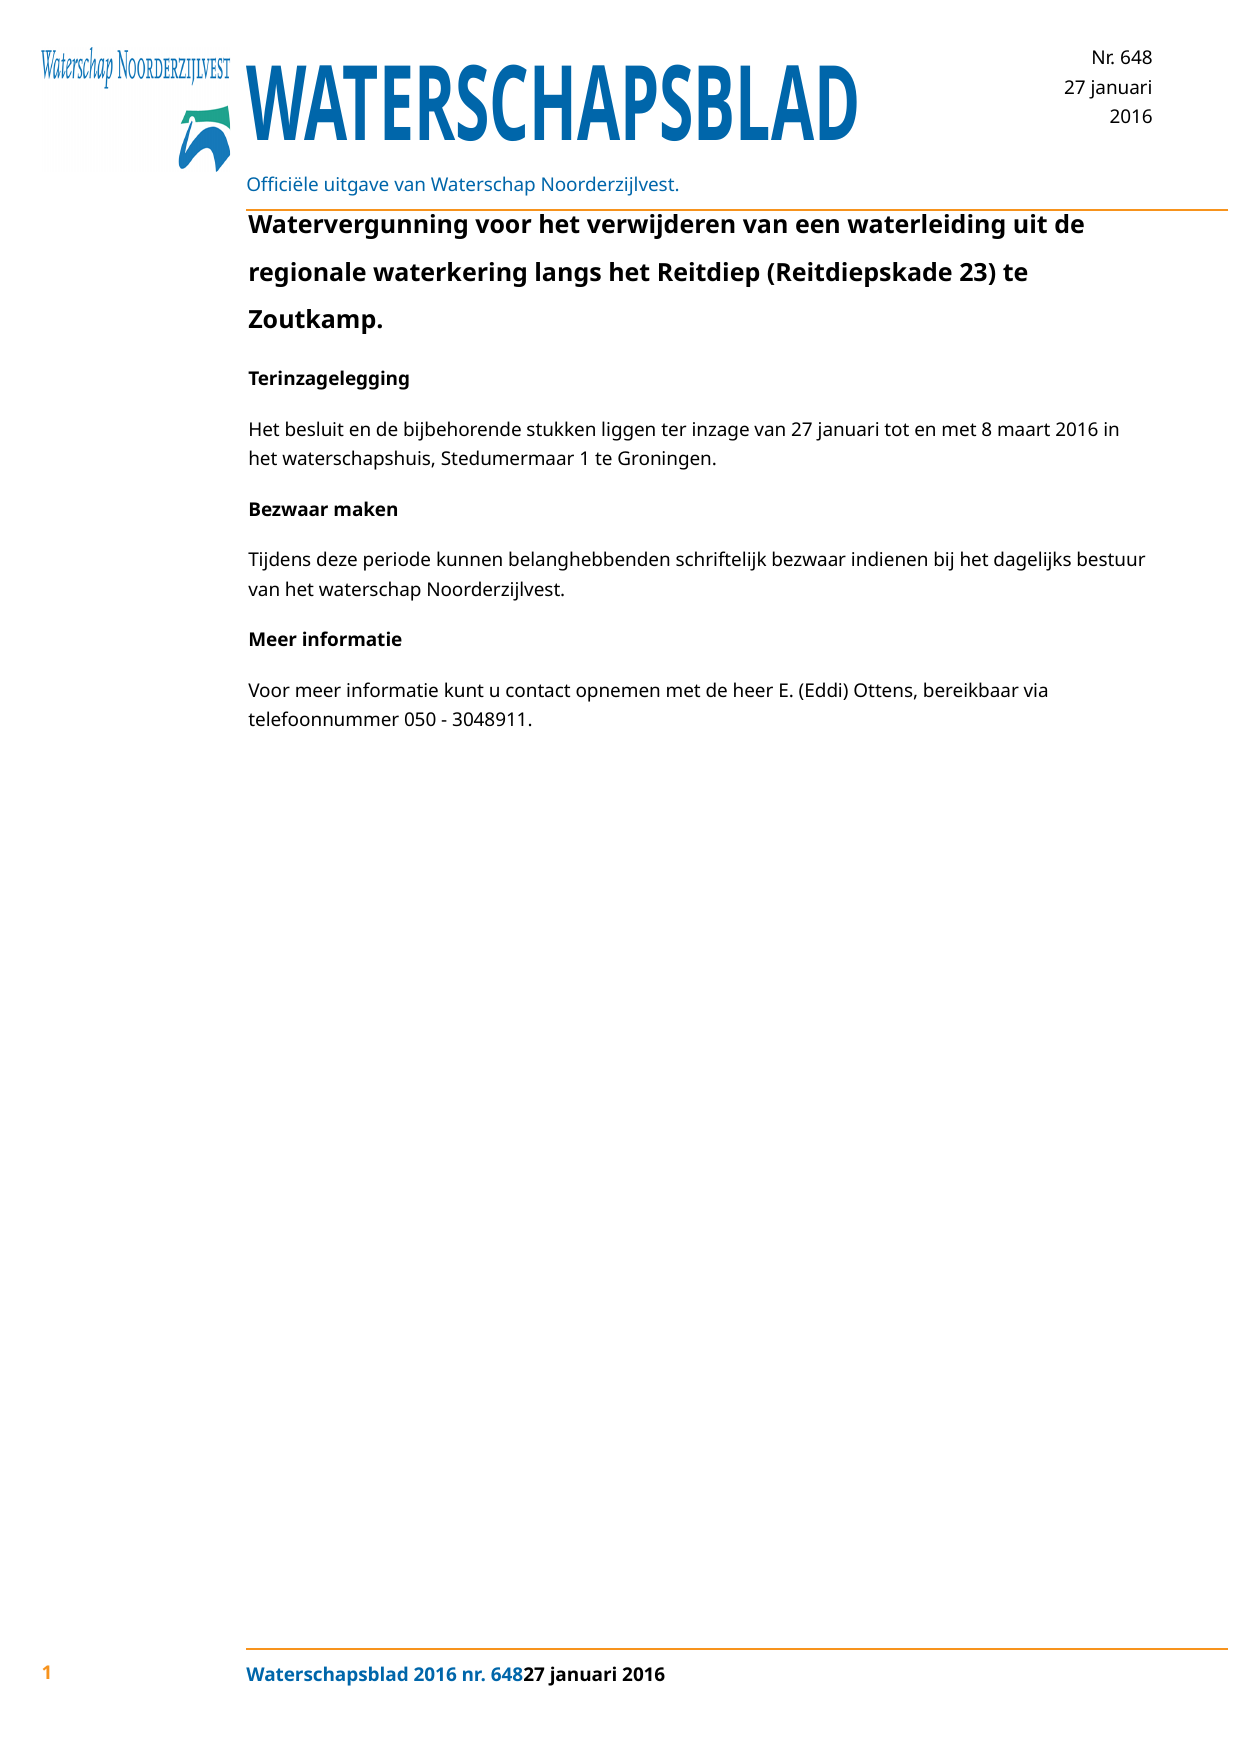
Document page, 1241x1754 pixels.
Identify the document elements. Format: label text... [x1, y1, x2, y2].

text Bezwaar maken [248, 496, 1152, 522]
text Tijdens deze periode kunnen belanghebbenden schriftelijk bezwaar indienen bij het dagelijks bestuur van het waterschap Noorderzijlvest. [248, 546, 1152, 602]
text Terinzagelegging [248, 366, 1152, 391]
picture [41, 47, 231, 172]
text Voor meer informatie kunt u contact opnemen met de heer E. (Eddi) Ottens, bereikbaar via telefoonnummer 050 - 3048911. [248, 677, 1152, 732]
text Watervergunning voor het verwijderen van een waterleiding uit de regionale waterkering langs het Reitdiep (Reitdiepskade 23) te Zoutkamp. [248, 211, 1152, 336]
text Meer informatie [248, 626, 1152, 652]
text Het besluit en de bijbehorende stukken liggen ter inzage van 27 januari tot en met 8 maart 2016 in het waterschapshuis, Stedumermaar 1 te Groningen. [248, 416, 1152, 471]
